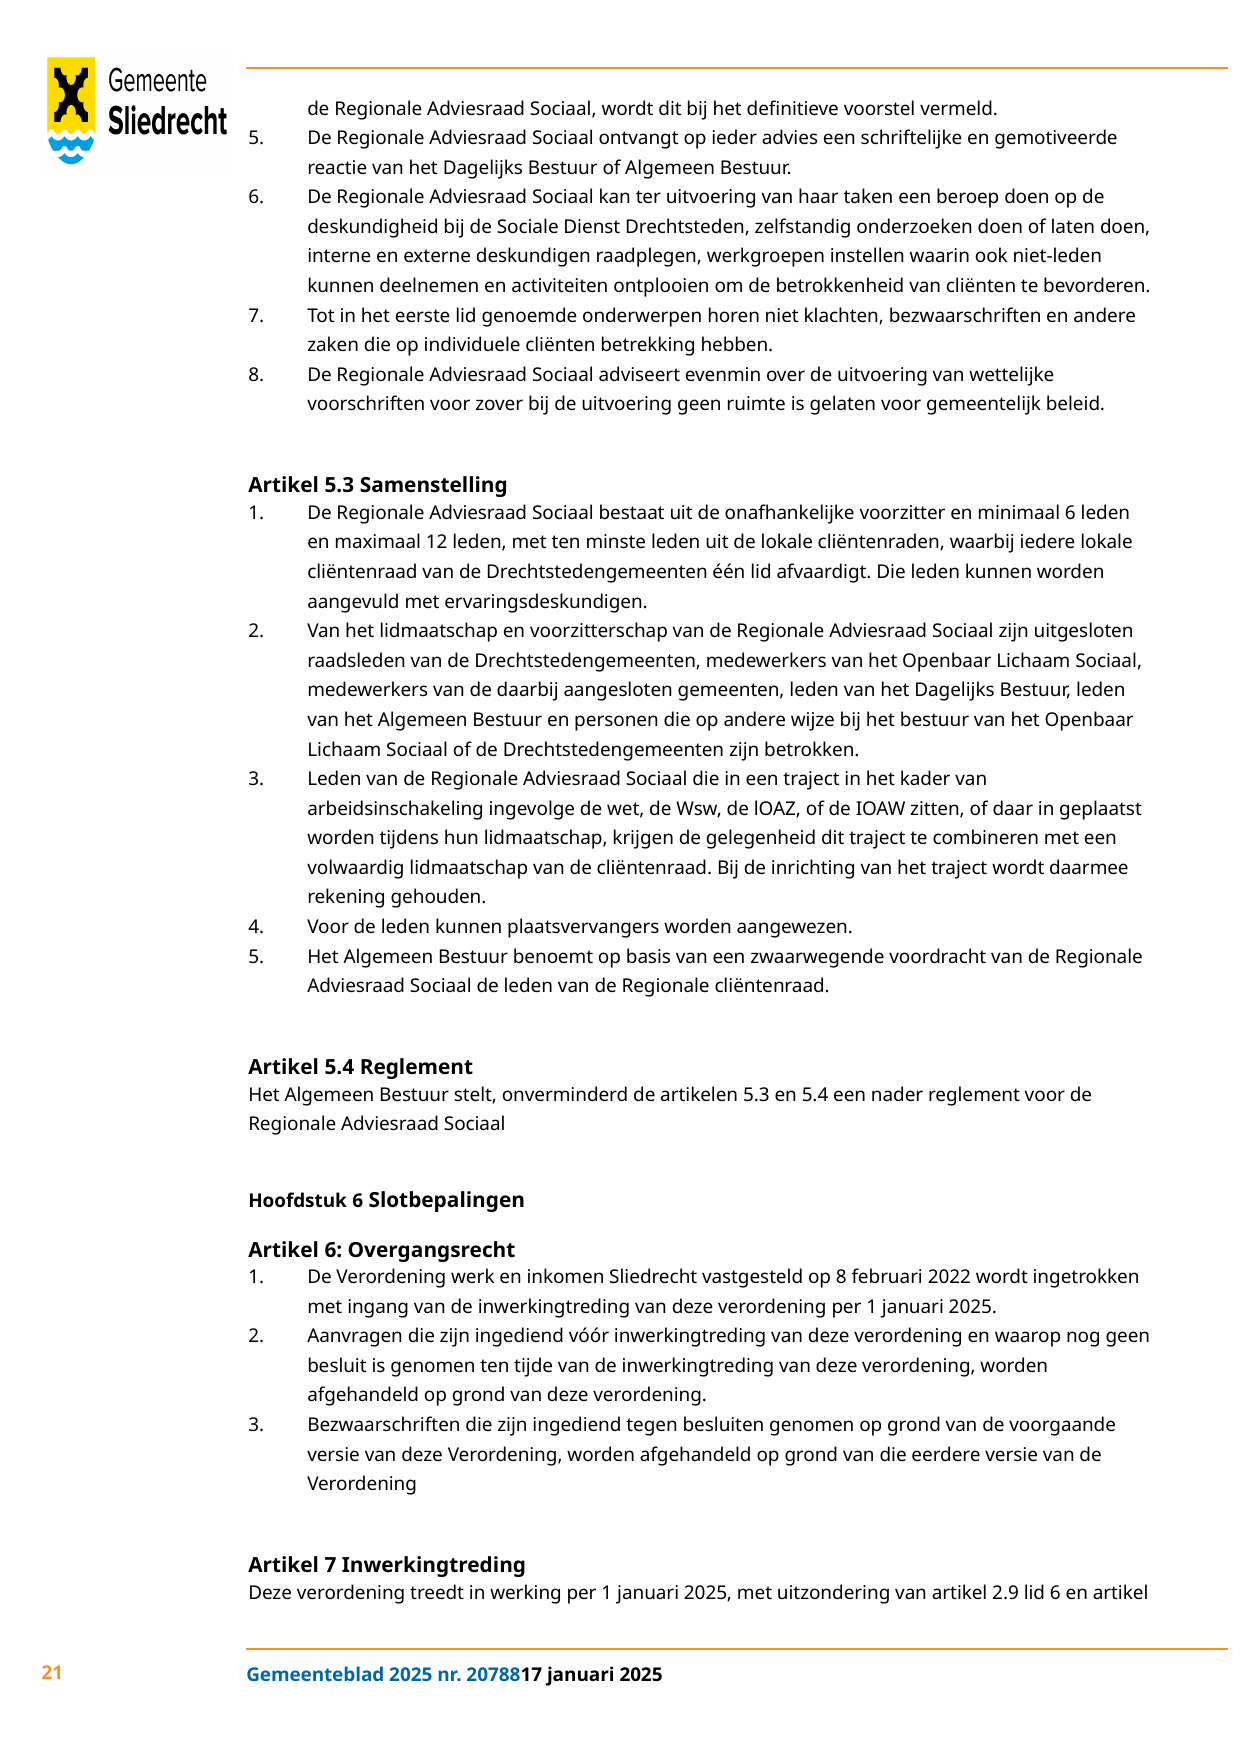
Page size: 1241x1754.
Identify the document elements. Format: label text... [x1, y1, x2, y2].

list De Regionale Adviesraad Sociaal adviseert evenmin over de uitvoering van wettelijke voorschriften voor zover bij de uitvoering geen ruimte is gelaten voor gemeentelijk beleid. [248, 361, 1152, 416]
list Aanvragen die zijn ingediend vóór inwerkingtreding van deze verordening en waarop nog geen besluit is genomen ten tijde van de inwerkingtreding van deze verordening, worden afgehandeld op grond van deze verordening. [248, 1322, 1152, 1407]
picture [41, 47, 231, 172]
text Het Algemeen Bestuur stelt, onverminderd de artikelen 5.3 en 5.4 een nader reglement voor de Regionale Adviesraad Sociaal [248, 1081, 1152, 1136]
list Voor de leden kunnen plaatsvervangers worden aangewezen. [248, 913, 1152, 939]
text Artikel 7 Inwerkingtreding [248, 1550, 1152, 1579]
text Deze verordening treedt in werking per 1 januari 2025, met uitzondering van artikel 2.9 lid 6 en artikel [248, 1579, 1152, 1604]
list De Verordening werk en inkomen Sliedrecht vastgesteld op 8 februari 2022 wordt ingetrokken met ingang van de inwerkingtreding van deze verordening per 1 januari 2025. [248, 1263, 1152, 1319]
text Artikel 5.4 Reglement [248, 1052, 1152, 1081]
list Van het lidmaatschap en voorzitterschap van de Regionale Adviesraad Sociaal zijn uitgesloten raadsleden van de Drechtstedengemeenten, medewerkers van het Openbaar Lichaam Sociaal, medewerkers van de daarbij aangesloten gemeenten, leden van het Dagelijks Bestuur, leden van het Algemeen Bestuur en personen die op andere wijze bij het bestuur van het Openbaar Lichaam Sociaal of de Drechtstedengemeenten zijn betrokken. [248, 617, 1152, 761]
list de Regionale Adviesraad Sociaal, wordt dit bij het definitieve voorstel vermeld. [248, 95, 1152, 121]
text Artikel 5.3 Samenstelling [248, 471, 1152, 499]
list Tot in het eerste lid genoemde onderwerpen horen niet klachten, bezwaarschriften en andere zaken die op individuele cliënten betrekking hebben. [248, 302, 1152, 357]
list De Regionale Adviesraad Sociaal bestaat uit de onafhankelijke voorzitter en minimaal 6 leden en maximaal 12 leden, met ten minste leden uit de lokale cliëntenraden, waarbij iedere lokale cliëntenraad van de Drechtstedengemeenten één lid afvaardigt. Die leden kunnen worden aangevuld met ervaringsdeskundigen. [248, 499, 1152, 613]
list Bezwaarschriften die zijn ingediend tegen besluiten genomen op grond van de voorgaande versie van deze Verordening, worden afgehandeld op grond van die eerdere versie van de Verordening [248, 1411, 1152, 1496]
text Artikel 6: Overgangsrecht [248, 1235, 1152, 1263]
list De Regionale Adviesraad Sociaal kan ter uitvoering van haar taken een beroep doen op de deskundigheid bij de Sociale Dienst Drechtsteden, zelfstandig onderzoeken doen of laten doen, interne en externe deskundigen raadplegen, werkgroepen instellen waarin ook niet-leden kunnen deelnemen en activiteiten ontplooien om de betrokkenheid van cliënten te bevorderen. [248, 183, 1152, 298]
list Leden van de Regionale Adviesraad Sociaal die in een traject in het kader van arbeidsinschakeling ingevolge de wet, de Wsw, de lOAZ, of de IOAW zitten, of daar in geplaatst worden tijdens hun lidmaatschap, krijgen de gelegenheid dit traject te combineren met een volwaardig lidmaatschap van de cliëntenraad. Bij de inrichting van het traject wordt daarmee rekening gehouden. [248, 765, 1152, 909]
list Het Algemeen Bestuur benoemt op basis van een zwaarwegende voordracht van de Regionale Adviesraad Sociaal de leden van de Regionale cliëntenraad. [248, 943, 1152, 998]
list De Regionale Adviesraad Sociaal ontvangt op ieder advies een schriftelijke en gemotiveerde reactie van het Dagelijks Bestuur of Algemeen Bestuur. [248, 124, 1152, 180]
text Hoofdstuk 6 Slotbepalingen [248, 1186, 1152, 1214]
